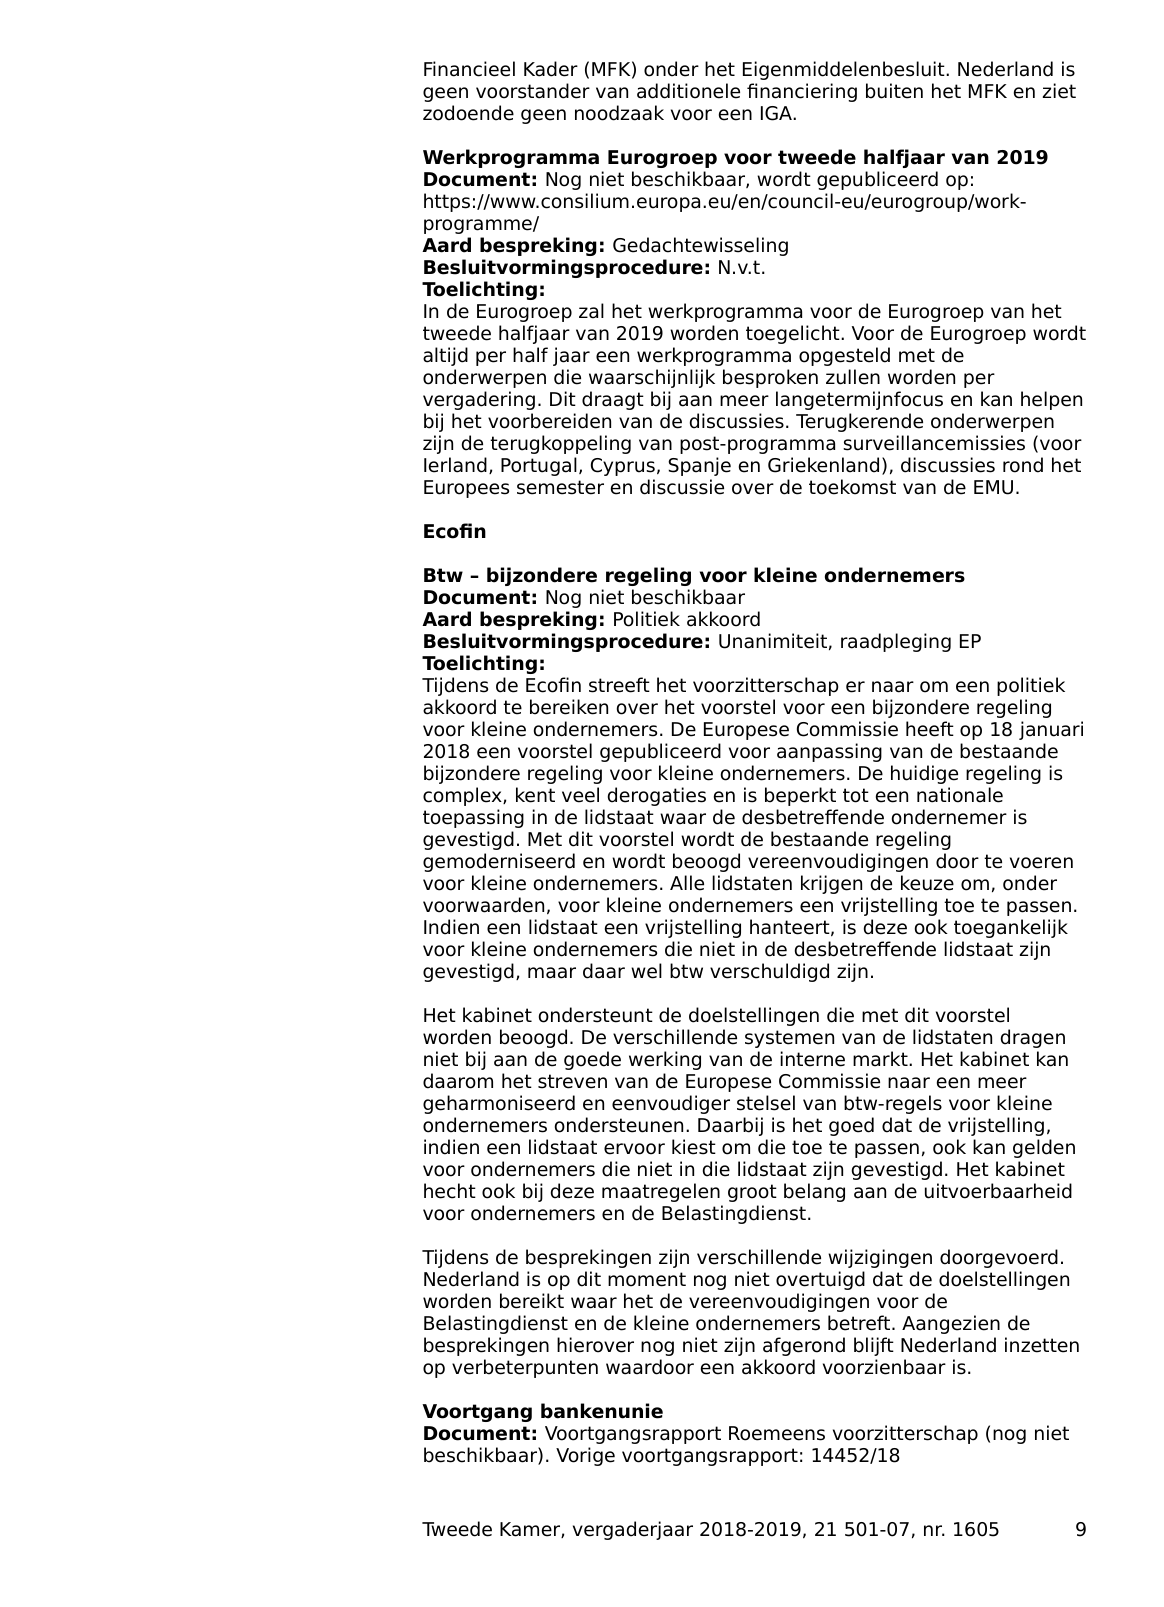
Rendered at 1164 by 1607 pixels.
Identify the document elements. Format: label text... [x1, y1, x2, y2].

text Financieel Kader (MFK) onder het Eigenmiddelenbesluit. Nederland is geen voorstander van additionele financiering buiten het MFK en ziet zodoende geen noodzaak voor een IGA. [422, 59, 1087, 125]
text Aard bespreking: Gedachtewisseling [422, 235, 1087, 257]
text Het kabinet ondersteunt de doelstellingen die met dit voorstel worden beoogd. De verschillende systemen van de lidstaten dragen niet bij aan de goede werking van de interne markt. Het kabinet kan daarom het streven van de Europese Commissie naar een meer geharmoniseerd en eenvoudiger stelsel van btw-regels voor kleine ondernemers ondersteunen. Daarbij is het goed dat de vrijstelling, indien een lidstaat ervoor kiest om die toe te passen, ook kan gelden voor ondernemers die niet in die lidstaat zijn gevestigd. Het kabinet hecht ook bij deze maatregelen groot belang aan de uitvoerbaarheid voor ondernemers en de Belastingdienst. [422, 1005, 1087, 1225]
text Aard bespreking: Politiek akkoord [422, 609, 1087, 631]
text Toelichting: [422, 279, 1087, 301]
text Besluitvormingsprocedure: N.v.t. [422, 257, 1087, 279]
text Tijdens de Ecofin streeft het voorzitterschap er naar om een politiek akkoord te bereiken over het voorstel voor een bijzondere regeling voor kleine ondernemers. De Europese Commissie heeft op 18 januari 2018 een voorstel gepubliceerd voor aanpassing van de bestaande bijzondere regeling voor kleine ondernemers. De huidige regeling is complex, kent veel derogaties en is beperkt tot een nationale toepassing in de lidstaat waar de desbetreffende ondernemer is gevestigd. Met dit voorstel wordt de bestaande regeling gemoderniseerd en wordt beoogd vereenvoudigingen door te voeren voor kleine ondernemers. Alle lidstaten krijgen de keuze om, onder voorwaarden, voor kleine ondernemers een vrijstelling toe te passen. Indien een lidstaat een vrijstelling hanteert, is deze ook toegankelijk voor kleine ondernemers die niet in de desbetreffende lidstaat zijn gevestigd, maar daar wel btw verschuldigd zijn. [422, 675, 1087, 983]
text Voortgang bankenunie [422, 1401, 1087, 1423]
subtitle Ecofin [422, 521, 1087, 543]
text Document: Voortgangsrapport Roemeens voorzitterschap (nog niet beschikbaar). Vorige voortgangsrapport: 14452/18 [422, 1423, 1087, 1467]
text Werkprogramma Eurogroep voor tweede halfjaar van 2019 [422, 147, 1087, 169]
text Besluitvormingsprocedure: Unanimiteit, raadpleging EP [422, 631, 1087, 653]
text Btw – bijzondere regeling voor kleine ondernemers [422, 565, 1087, 587]
text Tijdens de besprekingen zijn verschillende wijzigingen doorgevoerd. Nederland is op dit moment nog niet overtuigd dat de doelstellingen worden bereikt waar het de vereenvoudigingen voor de Belastingdienst en de kleine ondernemers betreft. Aangezien de besprekingen hierover nog niet zijn afgerond blijft Nederland inzetten op verbeterpunten waardoor een akkoord voorzienbaar is. [422, 1247, 1087, 1379]
text In de Eurogroep zal het werkprogramma voor de Eurogroep van het tweede halfjaar van 2019 worden toegelicht. Voor de Eurogroep wordt altijd per half jaar een werkprogramma opgesteld met de onderwerpen die waarschijnlijk besproken zullen worden per vergadering. Dit draagt bij aan meer langetermijnfocus en kan helpen bij het voorbereiden van de discussies. Terugkerende onderwerpen zijn de terugkoppeling van post-programma surveillancemissies (voor Ierland, Portugal, Cyprus, Spanje en Griekenland), discussies rond het Europees semester en discussie over de toekomst van de EMU. [422, 301, 1087, 499]
text Document: Nog niet beschikbaar, wordt gepubliceerd op: https://www.consilium.europa.eu/en/council-eu/eurogroup/work-programme/ [422, 169, 1087, 235]
text Document: Nog niet beschikbaar [422, 587, 1087, 609]
text Toelichting: [422, 653, 1087, 675]
